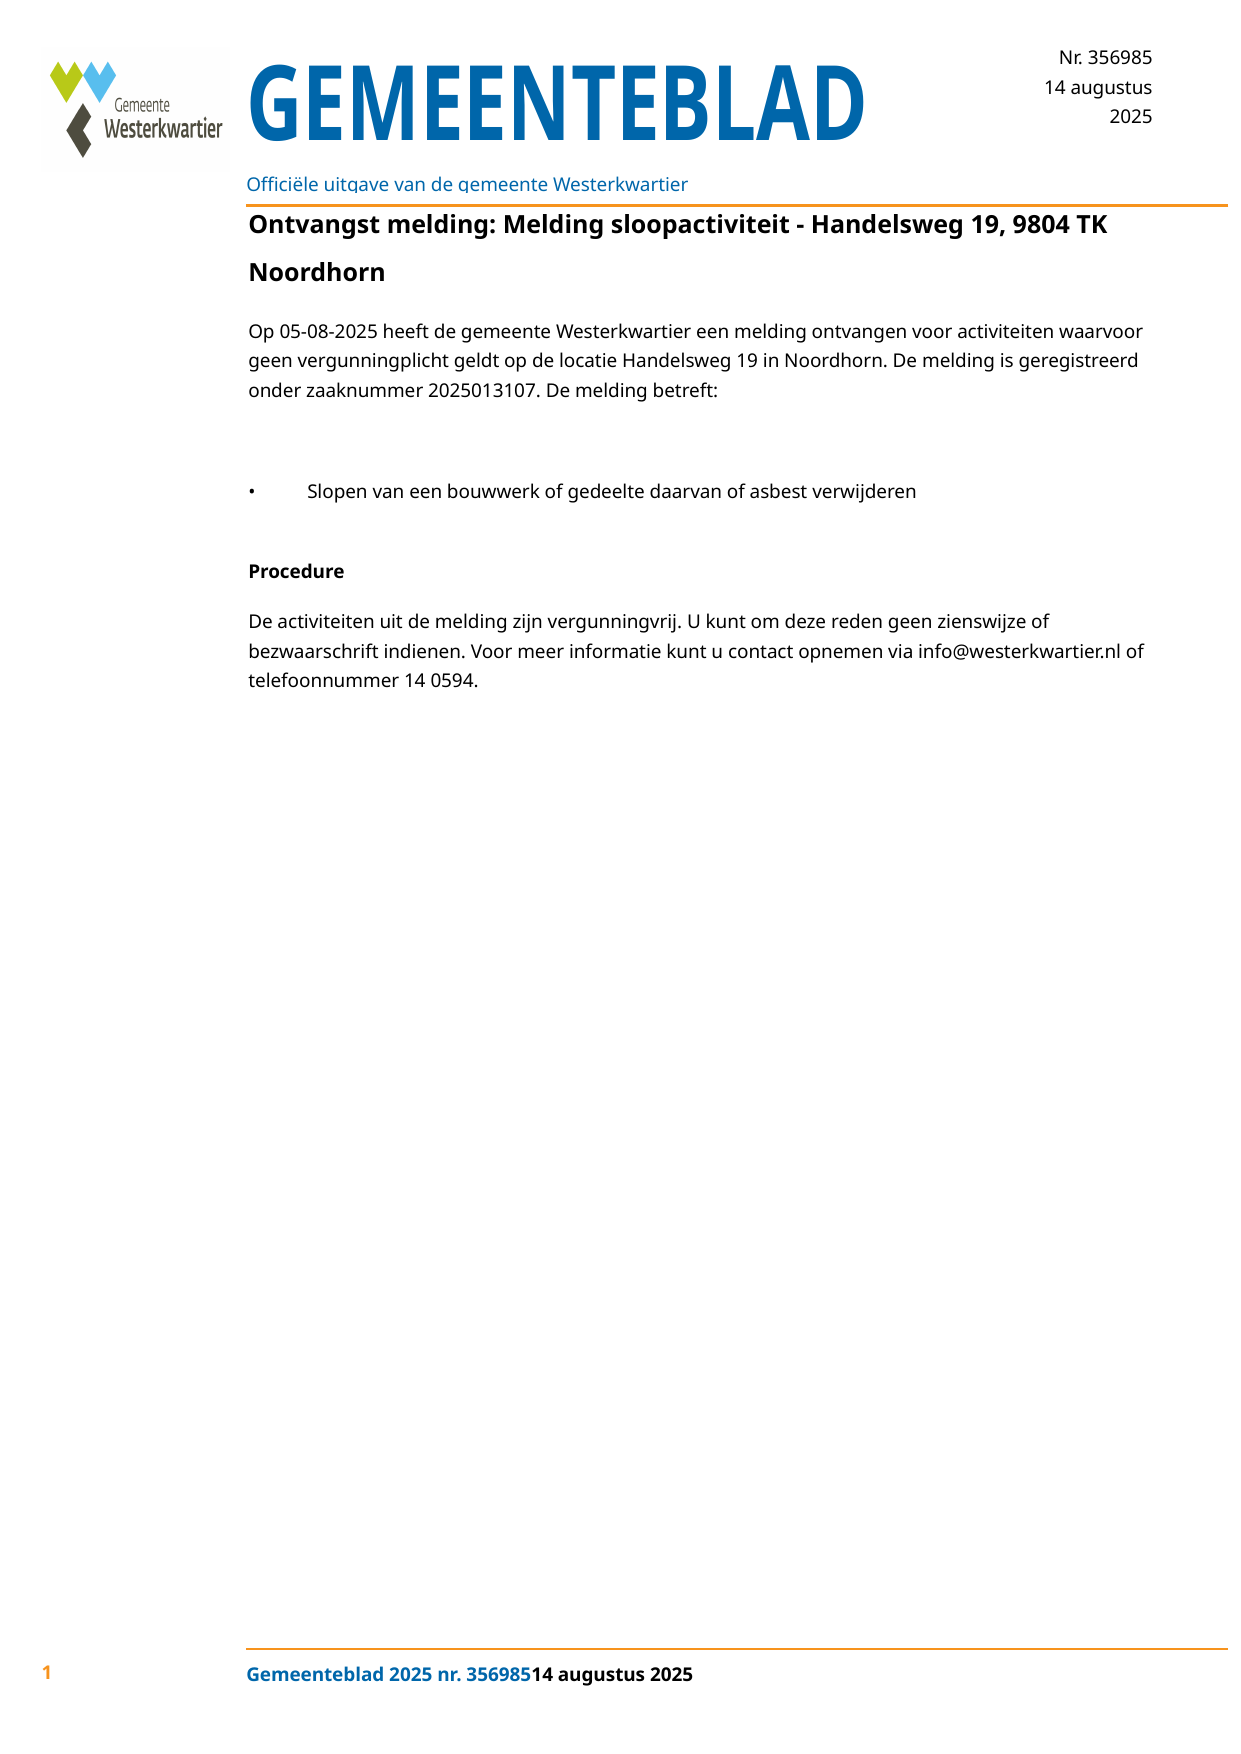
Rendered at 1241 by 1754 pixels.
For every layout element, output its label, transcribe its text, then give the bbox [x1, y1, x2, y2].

list Slopen van een bouwwerk of gedeelte daarvan of asbest verwijderen [248, 478, 1152, 504]
text Procedure [248, 558, 1152, 584]
text Op 05-08-2025 heeft de gemeente Westerkwartier een melding ontvangen voor activiteiten waarvoor geen vergunningplicht geldt op de locatie Handelsweg 19 in Noordhorn. De melding is geregistreerd onder zaaknummer 2025013107. De melding betreft: [248, 318, 1152, 403]
text Ontvangst melding: Melding sloopactiviteit - Handelsweg 19, 9804 TK Noordhorn [248, 207, 1152, 288]
text De activiteiten uit de melding zijn vergunningvrij. U kunt om deze reden geen zienswijze of bezwaarschrift indienen. Voor meer informatie kunt u contact opnemen via info@westerkwartier.nl of telefoonnummer 14 0594. [248, 608, 1152, 693]
picture [41, 47, 231, 172]
